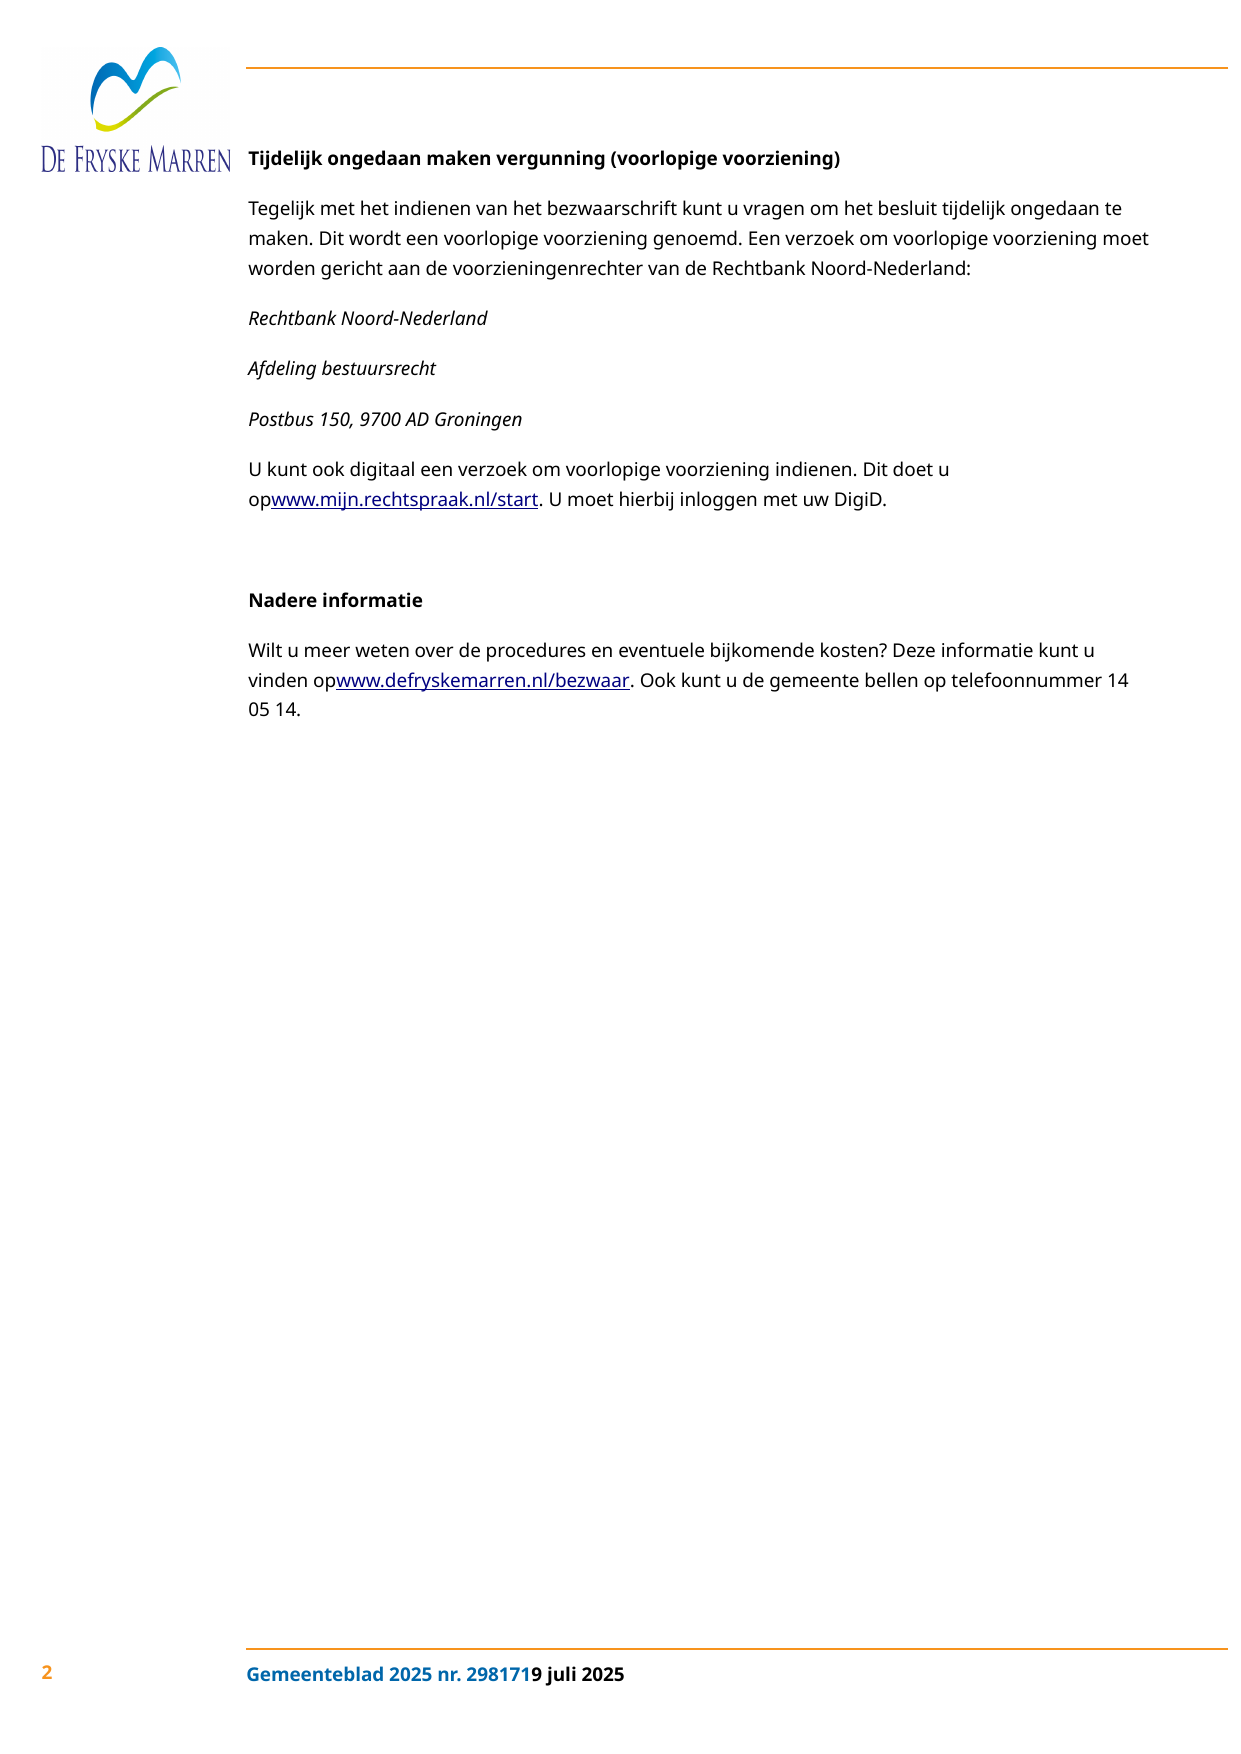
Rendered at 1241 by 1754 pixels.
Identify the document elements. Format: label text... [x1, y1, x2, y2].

picture [41, 47, 231, 172]
text U kunt ook digitaal een verzoek om voorlopige voorziening indienen. Dit doet u opwww.mijn.rechtspraak.nl/start. U moet hierbij inloggen met uw DigiD. [248, 456, 1152, 512]
text Afdeling bestuursrecht [248, 356, 1152, 381]
text Wilt u meer weten over de procedures en eventuele bijkomende kosten? Deze informatie kunt u vinden opwww.defryskemarren.nl/bezwaar. Ook kunt u de gemeente bellen op telefoonnummer 14 05 14. [248, 637, 1152, 722]
text Tijdelijk ongedaan maken vergunning (voorlopige voorziening) [248, 145, 1152, 171]
text Rechtbank Noord-Nederland [248, 305, 1152, 331]
text Tegelijk met het indienen van het bezwaarschrift kunt u vragen om het besluit tijdelijk ongedaan te maken. Dit wordt een voorlopige voorziening genoemd. Een verzoek om voorlopige voorziening moet worden gericht aan de voorzieningenrechter van de Rechtbank Noord-Nederland: [248, 196, 1152, 281]
text Nadere informatie [248, 587, 1152, 613]
text Postbus 150, 9700 AD Groningen [248, 406, 1152, 432]
